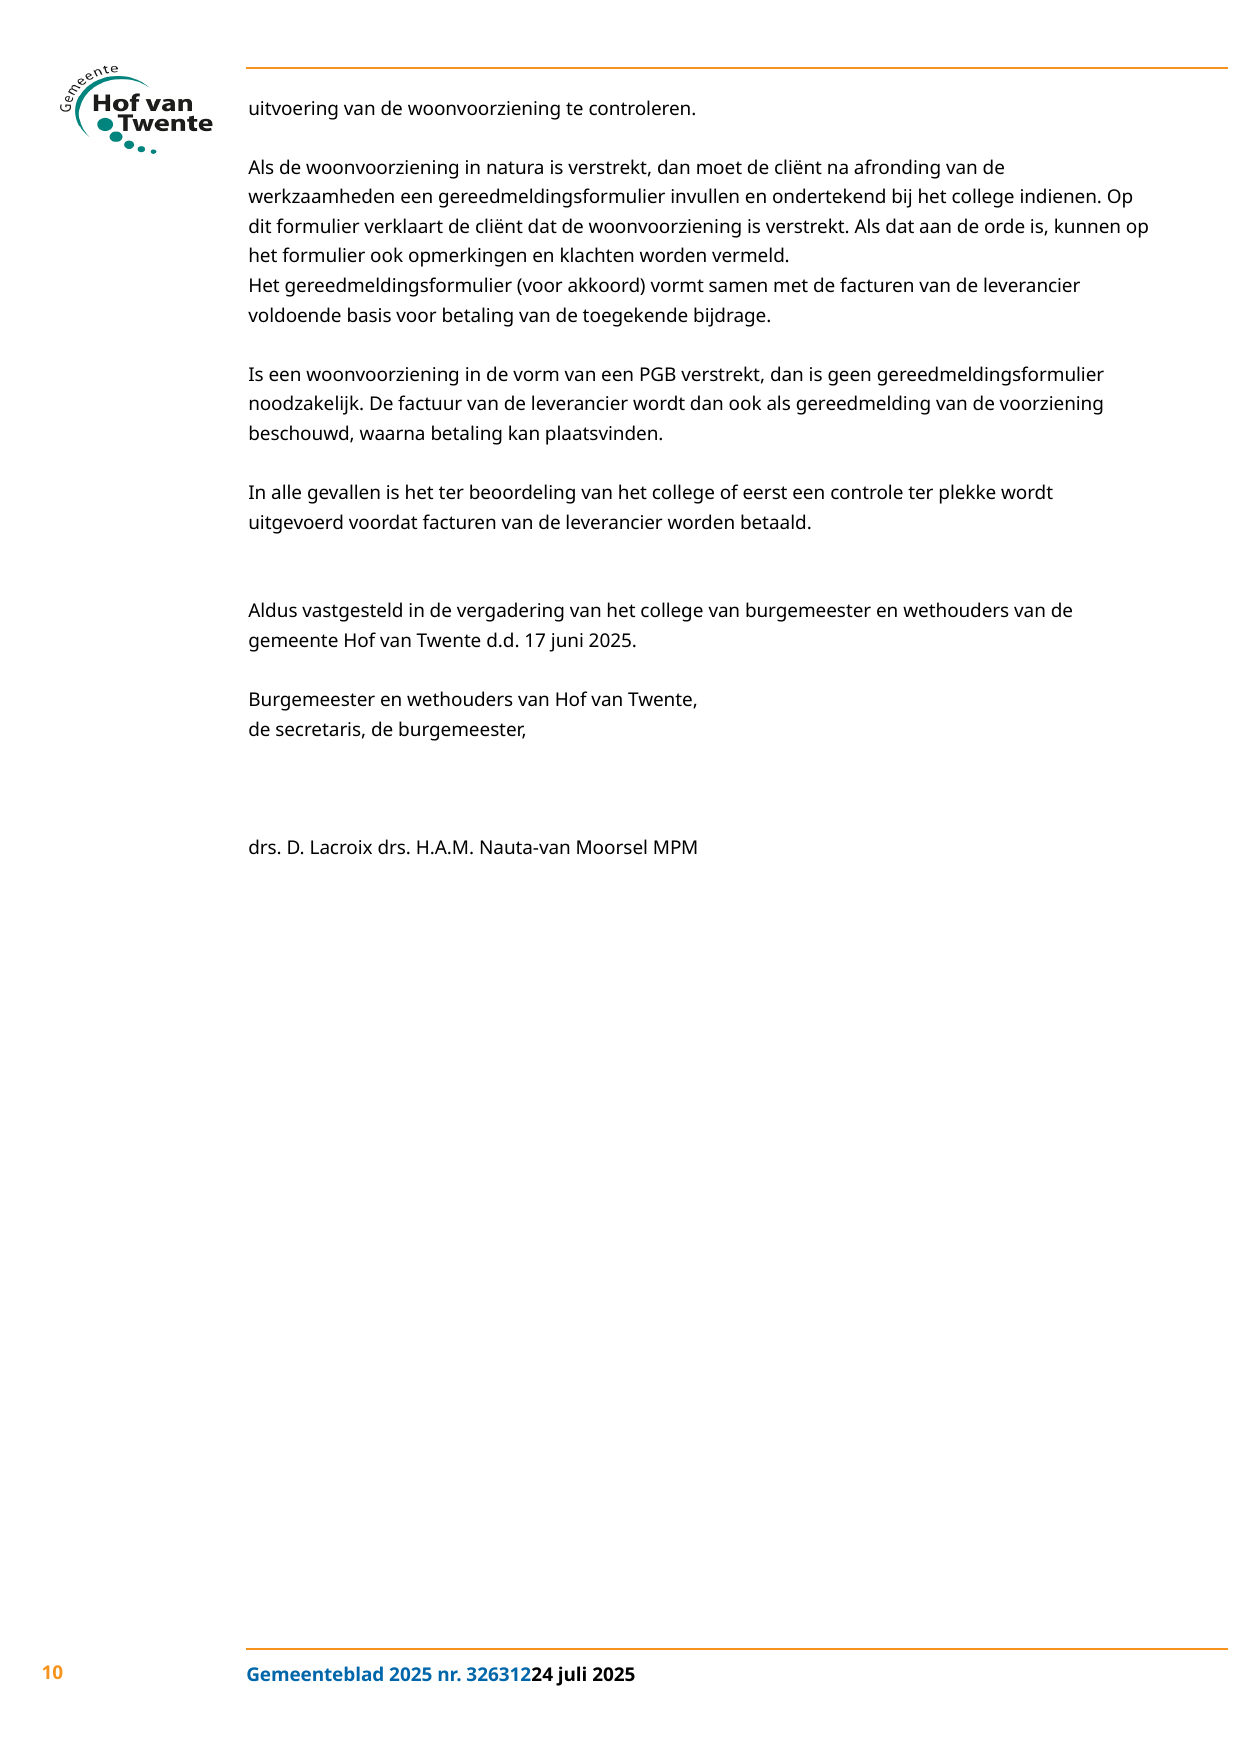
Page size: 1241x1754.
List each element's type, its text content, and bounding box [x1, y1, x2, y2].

text Is een woonvoorziening in de vorm van een PGB verstrekt, dan is geen gereedmeldingsformulier noodzakelijk. De factuur van de leverancier wordt dan ook als gereedmelding van de voorziening beschouwd, waarna betaling kan plaatsvinden. [248, 361, 1152, 446]
text Burgemeester en wethouders van Hof van Twente, [248, 686, 1152, 712]
text Aldus vastgesteld in de vergadering van het college van burgemeester en wethouders van de gemeente Hof van Twente d.d. 17 juni 2025. [248, 598, 1152, 653]
picture [41, 47, 231, 172]
text drs. D. Lacroix drs. H.A.M. Nauta-van Moorsel MPM [248, 834, 1152, 860]
text Als de woonvoorziening in natura is verstrekt, dan moet de cliënt na afronding van de werkzaamheden een gereedmeldingsformulier invullen en ondertekend bij het college indienen. Op dit formulier verklaart de cliënt dat de woonvoorziening is verstrekt. Als dat aan de orde is, kunnen op het formulier ook opmerkingen en klachten worden vermeld. [248, 154, 1152, 268]
text uitvoering van de woonvoorziening te controleren. [248, 95, 1152, 121]
text de secretaris, de burgemeester, [248, 716, 1152, 742]
text Het gereedmeldingsformulier (voor akkoord) vormt samen met de facturen van de leverancier voldoende basis voor betaling van de toegekende bijdrage. [248, 272, 1152, 328]
text In alle gevallen is het ter beoordeling van het college of eerst een controle ter plekke wordt uitgevoerd voordat facturen van de leverancier worden betaald. [248, 479, 1152, 535]
